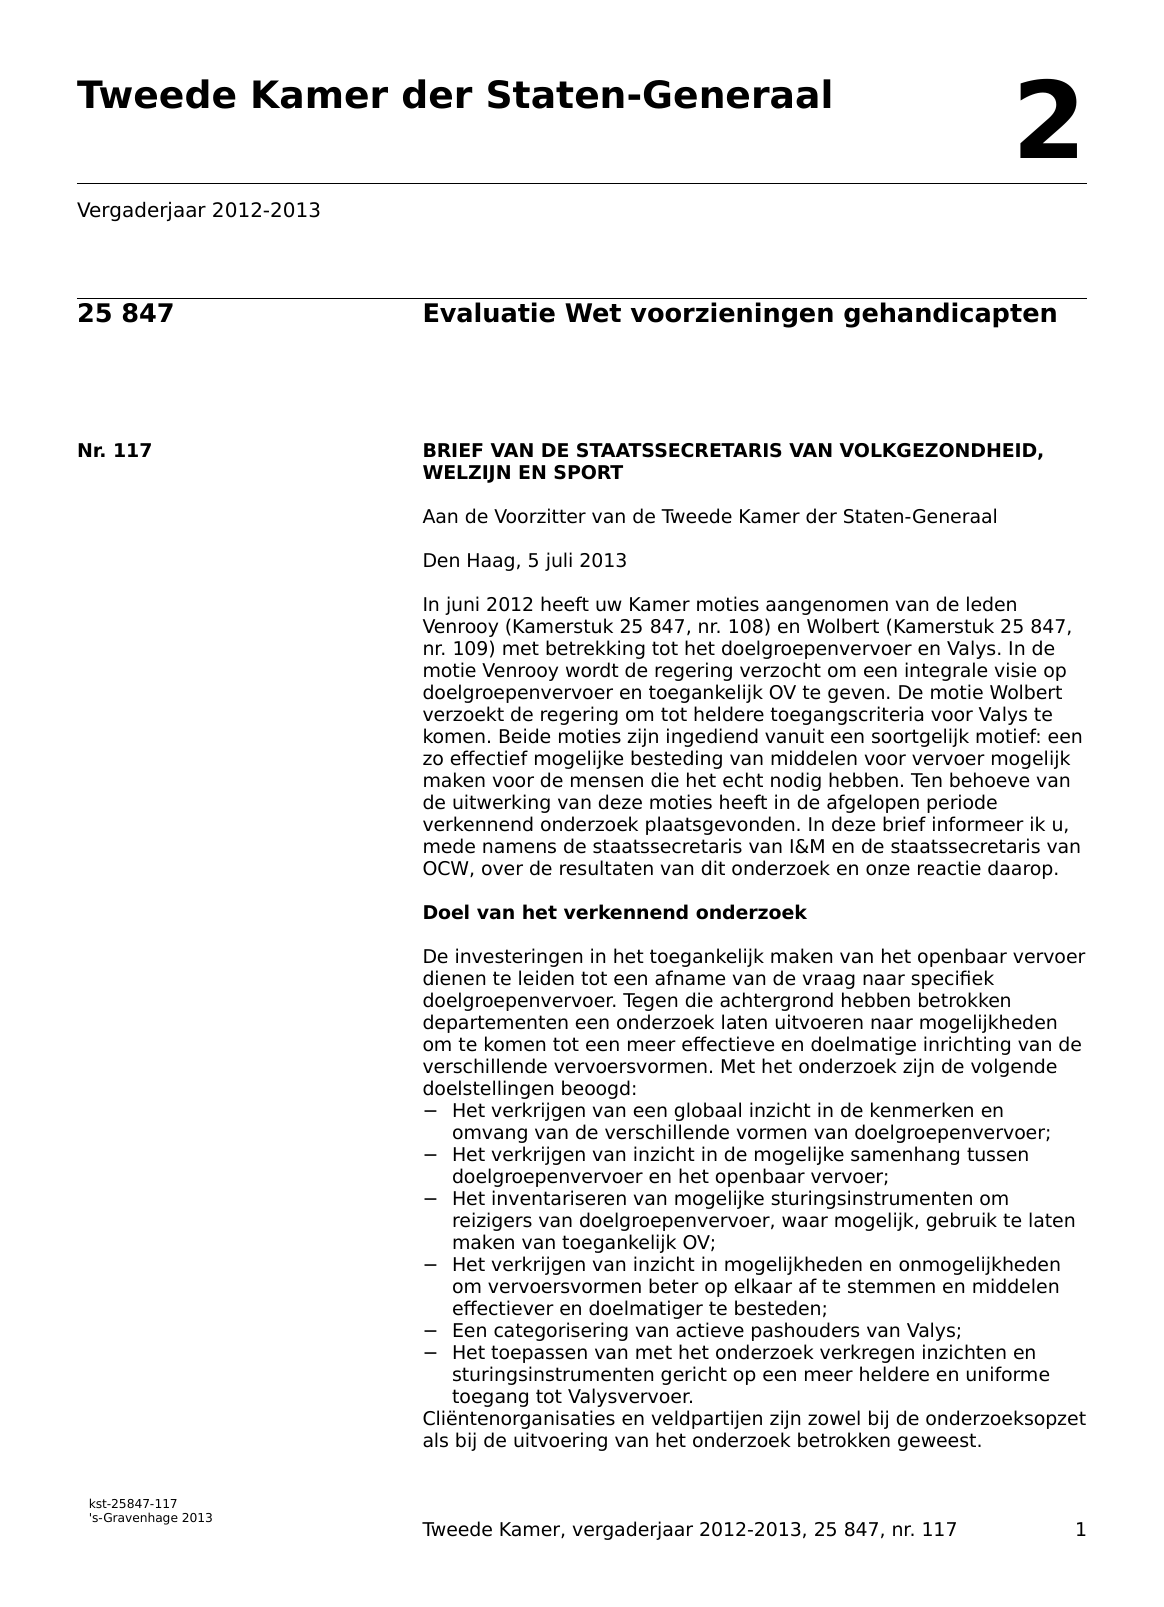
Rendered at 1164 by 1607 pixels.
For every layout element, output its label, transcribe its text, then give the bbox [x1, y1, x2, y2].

subtitle Nr. 117 BRIEF VAN DE STAATSSECRETARIS VAN VOLKGEZONDHEID, WELZIJN EN SPORT [77, 440, 1087, 484]
table_header Tweede Kamer der Staten-Generaal [77, 59, 886, 183]
table_cell Vergaderjaar 2012-2013 [77, 184, 1087, 298]
subtitle 25 847 Evaluatie Wet voorzieningen gehandicapten [77, 299, 1087, 329]
text − Het verkrijgen van inzicht in mogelijkheden en onmogelijkheden om vervoersvormen beter op elkaar af te stemmen en middelen effectiever en doelmatiger te besteden; [422, 1254, 1087, 1320]
text − Het inventariseren van mogelijke sturingsinstrumenten om reizigers van doelgroepenvervoer, waar mogelijk, gebruik te laten maken van toegankelijk OV; [422, 1188, 1087, 1254]
text De investeringen in het toegankelijk maken van het openbaar vervoer dienen te leiden tot een afname van de vraag naar specifiek doelgroepenvervoer. Tegen die achtergrond hebben betrokken departementen een onderzoek laten uitvoeren naar mogelijkheden om te komen tot een meer effectieve en doelmatige inrichting van de verschillende vervoersvormen. Met het onderzoek zijn de volgende doelstellingen beoogd: [422, 946, 1087, 1100]
text In juni 2012 heeft uw Kamer moties aangenomen van de leden Venrooy (Kamerstuk 25 847, nr. 108) en Wolbert (Kamerstuk 25 847, nr. 109) met betrekking tot het doelgroepenvervoer en Valys. In de motie Venrooy wordt de regering verzocht om een integrale visie op doelgroepenvervoer en toegankelijk OV te geven. De motie Wolbert verzoekt de regering om tot heldere toegangscriteria voor Valys te komen. Beide moties zijn ingediend vanuit een soortgelijk motief: een zo effectief mogelijke besteding van middelen voor vervoer mogelijk maken voor de mensen die het echt nodig hebben. Ten behoeve van de uitwerking van deze moties heeft in de afgelopen periode verkennend onderzoek plaatsgevonden. In deze brief informeer ik u, mede namens de staatssecretaris van I&M en de staatssecretaris van OCW, over de resultaten van dit onderzoek en onze reactie daarop. [422, 594, 1087, 880]
text kst-25847-117 [88, 1497, 323, 1511]
table_header 2 [886, 59, 1087, 183]
text Aan de Voorzitter van de Tweede Kamer der Staten-Generaal [422, 506, 1087, 528]
text − Een categorisering van actieve pashouders van Valys; [422, 1320, 1087, 1342]
text − Het verkrijgen van inzicht in de mogelijke samenhang tussen doelgroepenvervoer en het openbaar vervoer; [422, 1144, 1087, 1188]
text − Het verkrijgen van een globaal inzicht in de kenmerken en omvang van de verschillende vormen van doelgroepenvervoer; [422, 1100, 1087, 1144]
text Cliëntenorganisaties en veldpartijen zijn zowel bij de onderzoeksopzet als bij de uitvoering van het onderzoek betrokken geweest. [422, 1408, 1087, 1452]
text Den Haag, 5 juli 2013 [422, 550, 1087, 572]
text − Het toepassen van met het onderzoek verkregen inzichten en sturingsinstrumenten gericht op een meer heldere en uniforme toegang tot Valysvervoer. [422, 1342, 1087, 1408]
subtitle Doel van het verkennend onderzoek [422, 902, 1087, 924]
text 's-Gravenhage 2013 [88, 1511, 323, 1525]
